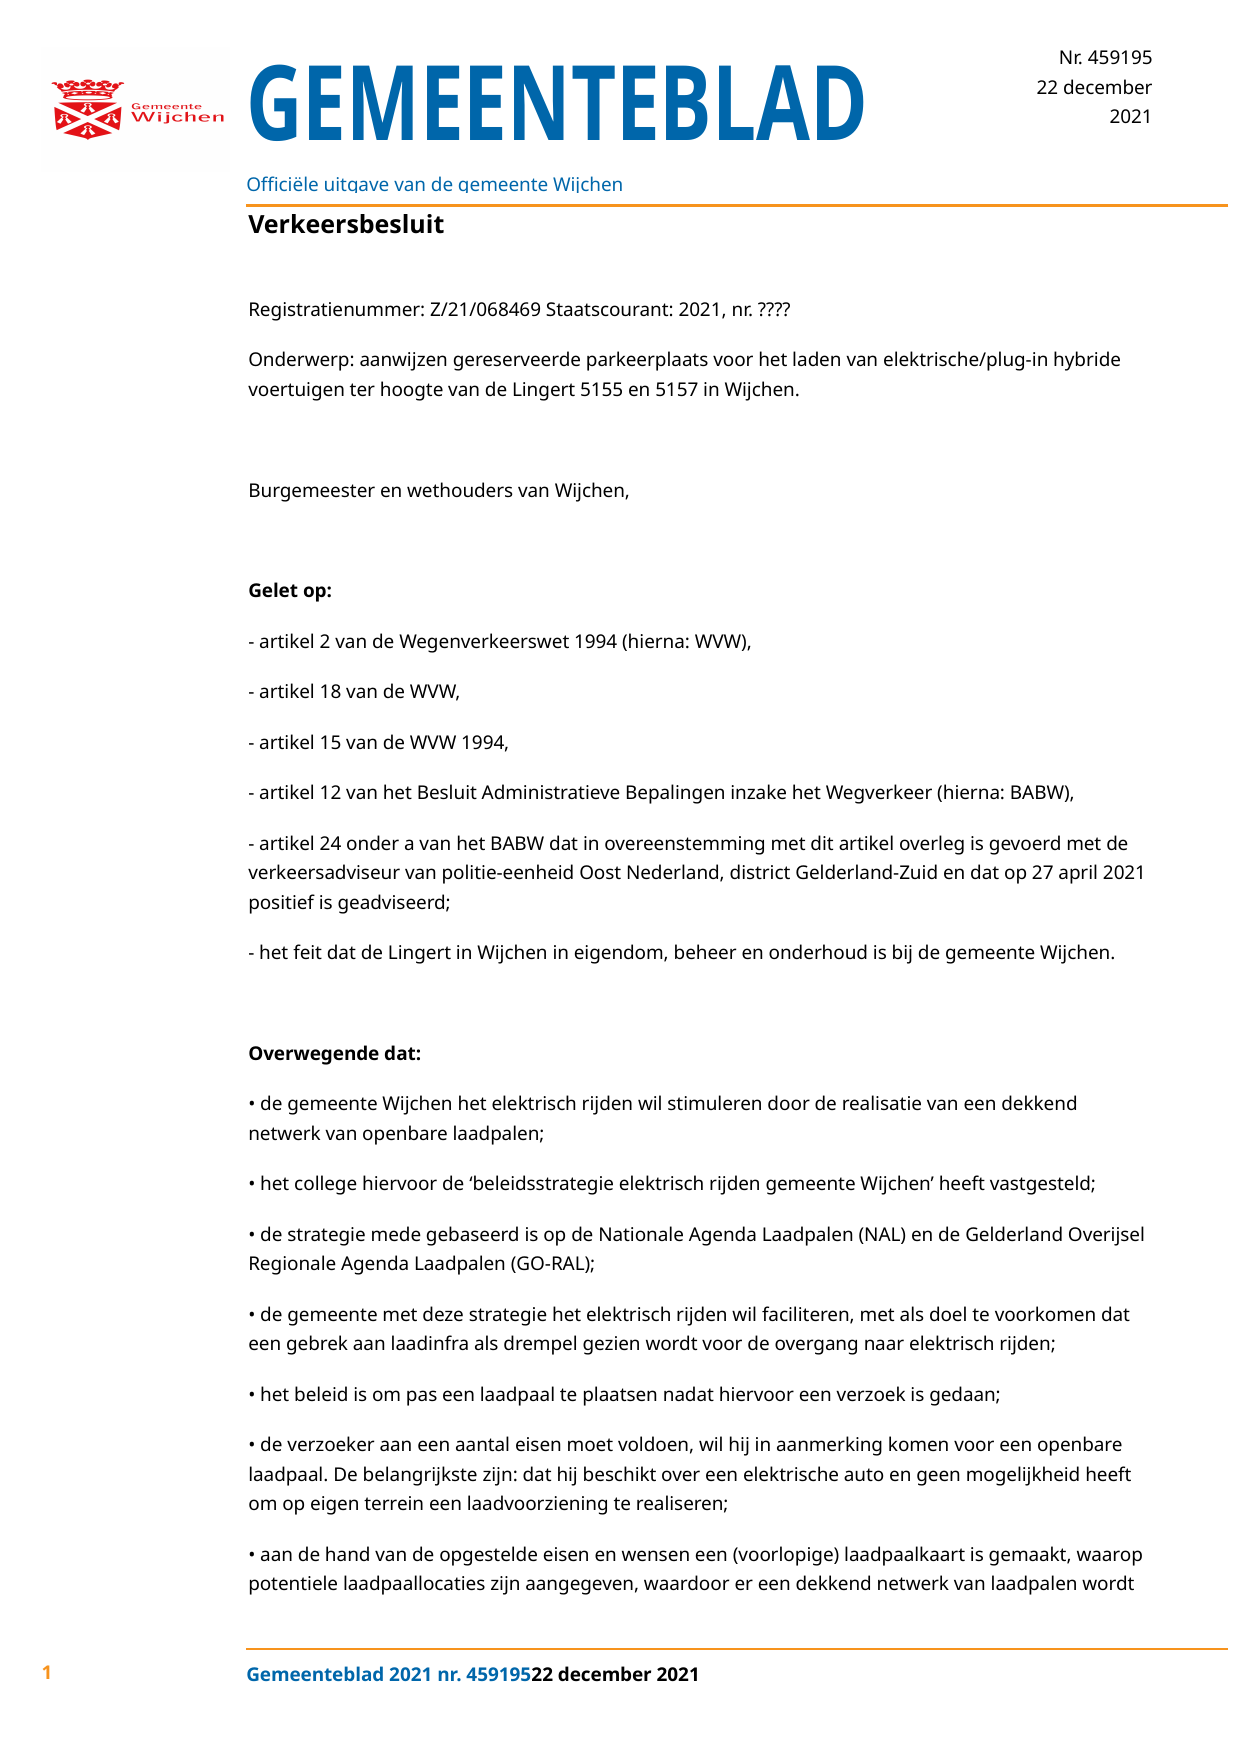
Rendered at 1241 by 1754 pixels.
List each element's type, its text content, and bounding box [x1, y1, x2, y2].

text Overwegende dat: [248, 1040, 1152, 1066]
text • de gemeente Wijchen het elektrisch rijden wil stimuleren door de realisatie van een dekkend netwerk van openbare laadpalen; [248, 1091, 1152, 1146]
text Gelet op: [248, 578, 1152, 603]
text • de verzoeker aan een aantal eisen moet voldoen, wil hij in aanmerking komen voor een openbare laadpaal. De belangrijkste zijn: dat hij beschikt over een elektrische auto en geen mogelijkheid heeft om op eigen terrein een laadvoorziening te realiseren; [248, 1431, 1152, 1516]
text • aan de hand van de opgestelde eisen en wensen een (voorlopige) laadpaalkaart is gemaakt, waarop potentiele laadpaallocaties zijn aangegeven, waardoor er een dekkend netwerk van laadpalen wordt [248, 1541, 1152, 1596]
text - artikel 15 van de WVW 1994, [248, 729, 1152, 755]
text - artikel 18 van de WVW, [248, 678, 1152, 704]
text - artikel 12 van het Besluit Administratieve Bepalingen inzake het Wegverkeer (hierna: BABW), [248, 779, 1152, 805]
text • de strategie mede gebaseerd is op de Nationale Agenda Laadpalen (NAL) en de Gelderland Overijsel Regionale Agenda Laadpalen (GO-RAL); [248, 1221, 1152, 1276]
text - het feit dat de Lingert in Wijchen in eigendom, beheer en onderhoud is bij de gemeente Wijchen. [248, 939, 1152, 965]
text • het beleid is om pas een laadpaal te plaatsen nadat hiervoor een verzoek is gedaan; [248, 1381, 1152, 1407]
picture [41, 47, 231, 172]
text Burgemeester en wethouders van Wijchen, [248, 477, 1152, 503]
text Verkeersbesluit [248, 207, 1152, 241]
text - artikel 24 onder a van het BABW dat in overeenstemming met dit artikel overleg is gevoerd met de verkeersadviseur van politie-eenheid Oost Nederland, district Gelderland-Zuid en dat op 27 april 2021 positief is geadviseerd; [248, 830, 1152, 915]
text Registratienummer: Z/21/068469 Staatscourant: 2021, nr. ???? [248, 296, 1152, 322]
text Onderwerp: aanwijzen gereserveerde parkeerplaats voor het laden van elektrische/plug-in hybride voertuigen ter hoogte van de Lingert 5155 en 5157 in Wijchen. [248, 346, 1152, 402]
text - artikel 2 van de Wegenverkeerswet 1994 (hierna: WVW), [248, 628, 1152, 654]
text • de gemeente met deze strategie het elektrisch rijden wil faciliteren, met als doel te voorkomen dat een gebrek aan laadinfra als drempel gezien wordt voor de overgang naar elektrisch rijden; [248, 1301, 1152, 1356]
text • het college hiervoor de ‘beleidsstrategie elektrisch rijden gemeente Wijchen’ heeft vastgesteld; [248, 1171, 1152, 1196]
